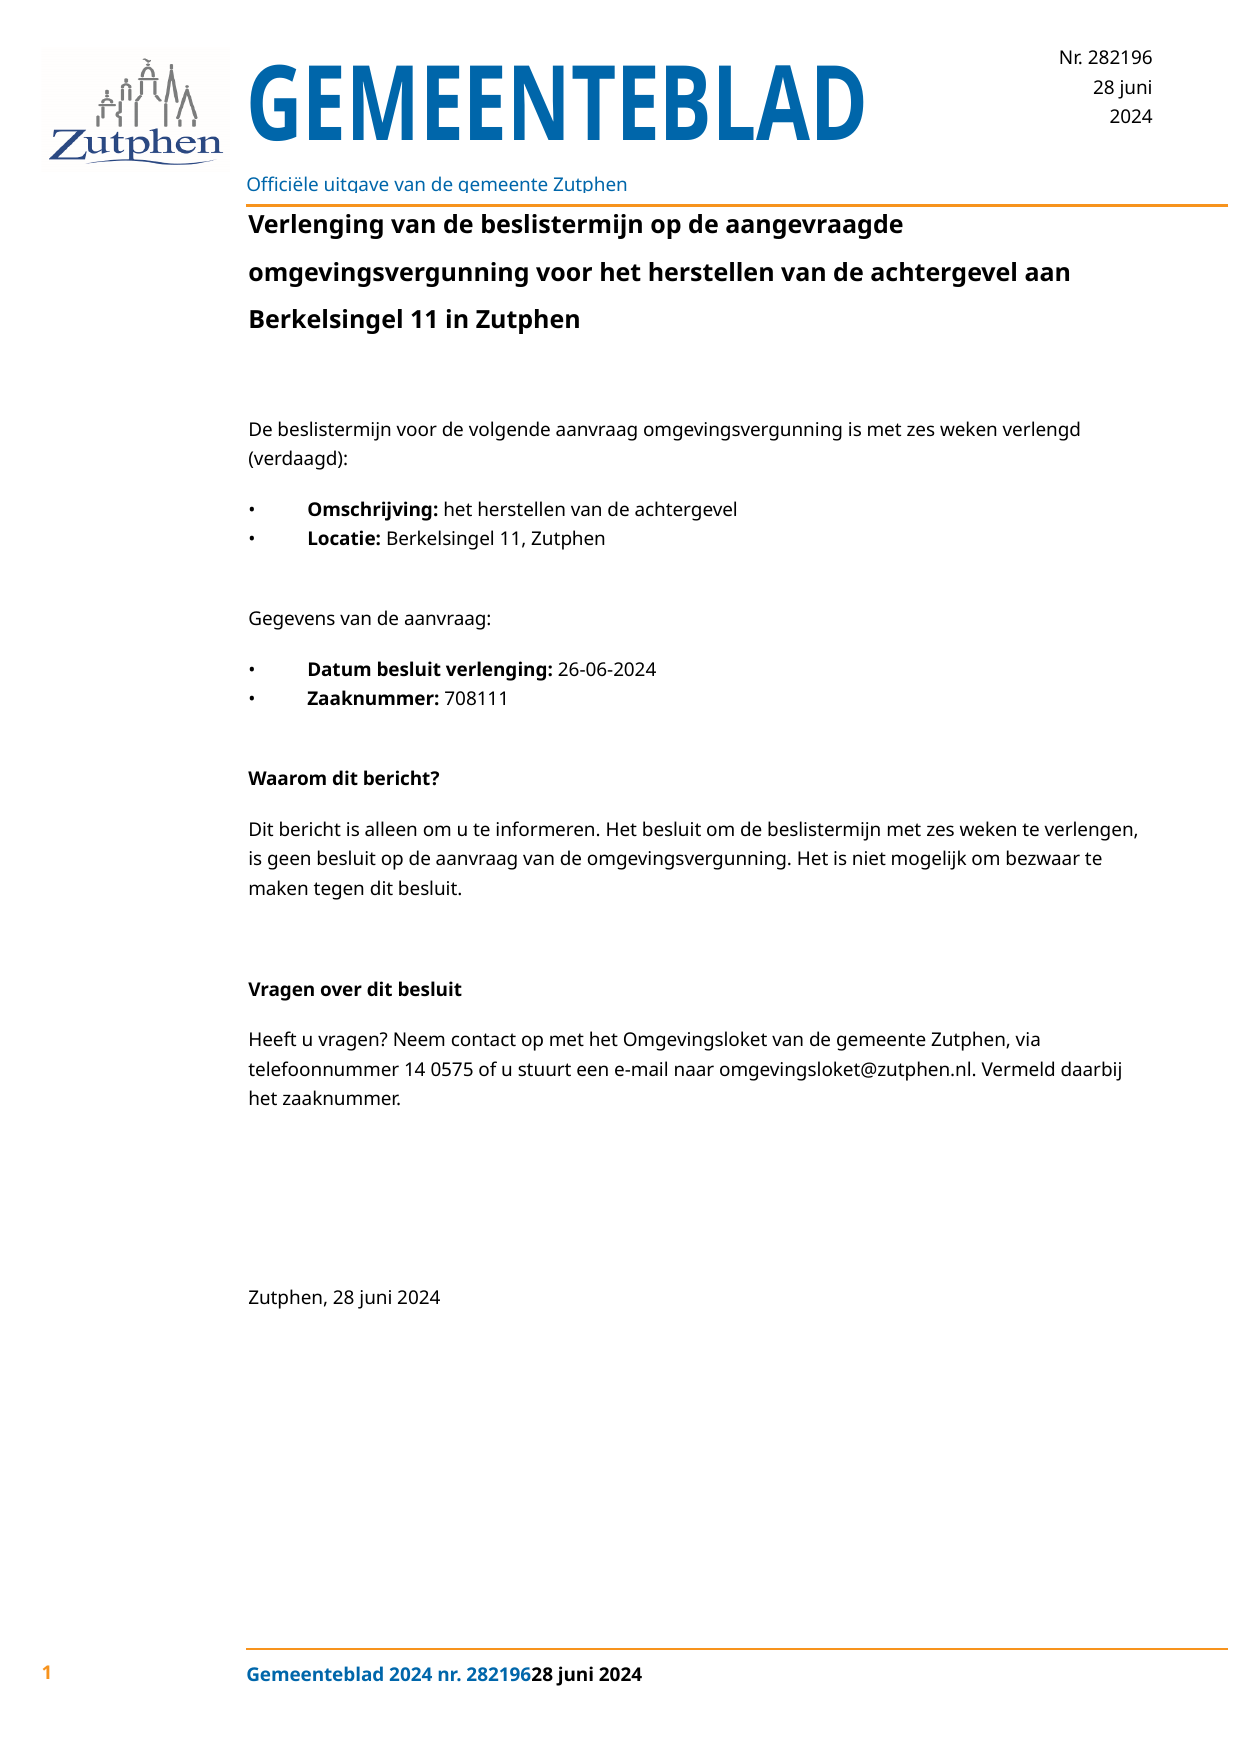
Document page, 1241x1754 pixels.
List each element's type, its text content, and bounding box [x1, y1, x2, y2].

text De beslistermijn voor de volgende aanvraag omgevingsvergunning is met zes weken verlengd (verdaagd): [248, 416, 1152, 471]
text Zutphen, 28 juni 2024 [248, 1284, 1152, 1310]
picture [41, 47, 231, 172]
text Verlenging van de beslistermijn op de aangevraagde omgevingsvergunning voor het herstellen van de achtergevel aan Berkelsingel 11 in Zutphen [248, 207, 1152, 336]
text Dit bericht is alleen om u te informeren. Het besluit om de beslistermijn met zes weken te verlengen, is geen besluit op de aanvraag van de omgevingsvergunning. Het is niet mogelijk om bezwaar te maken tegen dit besluit. [248, 816, 1152, 901]
text Heeft u vragen? Neem contact op met het Omgevingsloket van de gemeente Zutphen, via telefoonnummer 14 0575 of u stuurt een e-mail naar omgevingsloket@zutphen.nl. Vermeld daarbij het zaaknummer. [248, 1026, 1152, 1111]
list Zaaknummer: 708111 [248, 686, 1152, 711]
text Vragen over dit besluit [248, 976, 1152, 1002]
list Locatie: Berkelsingel 11, Zutphen [248, 526, 1152, 551]
list Datum besluit verlenging: 26-06-2024 [248, 656, 1152, 682]
text Waarom dit bericht? [248, 766, 1152, 791]
text Gegevens van de aanvraag: [248, 606, 1152, 631]
list Omschrijving: het herstellen van de achtergevel [248, 496, 1152, 522]
